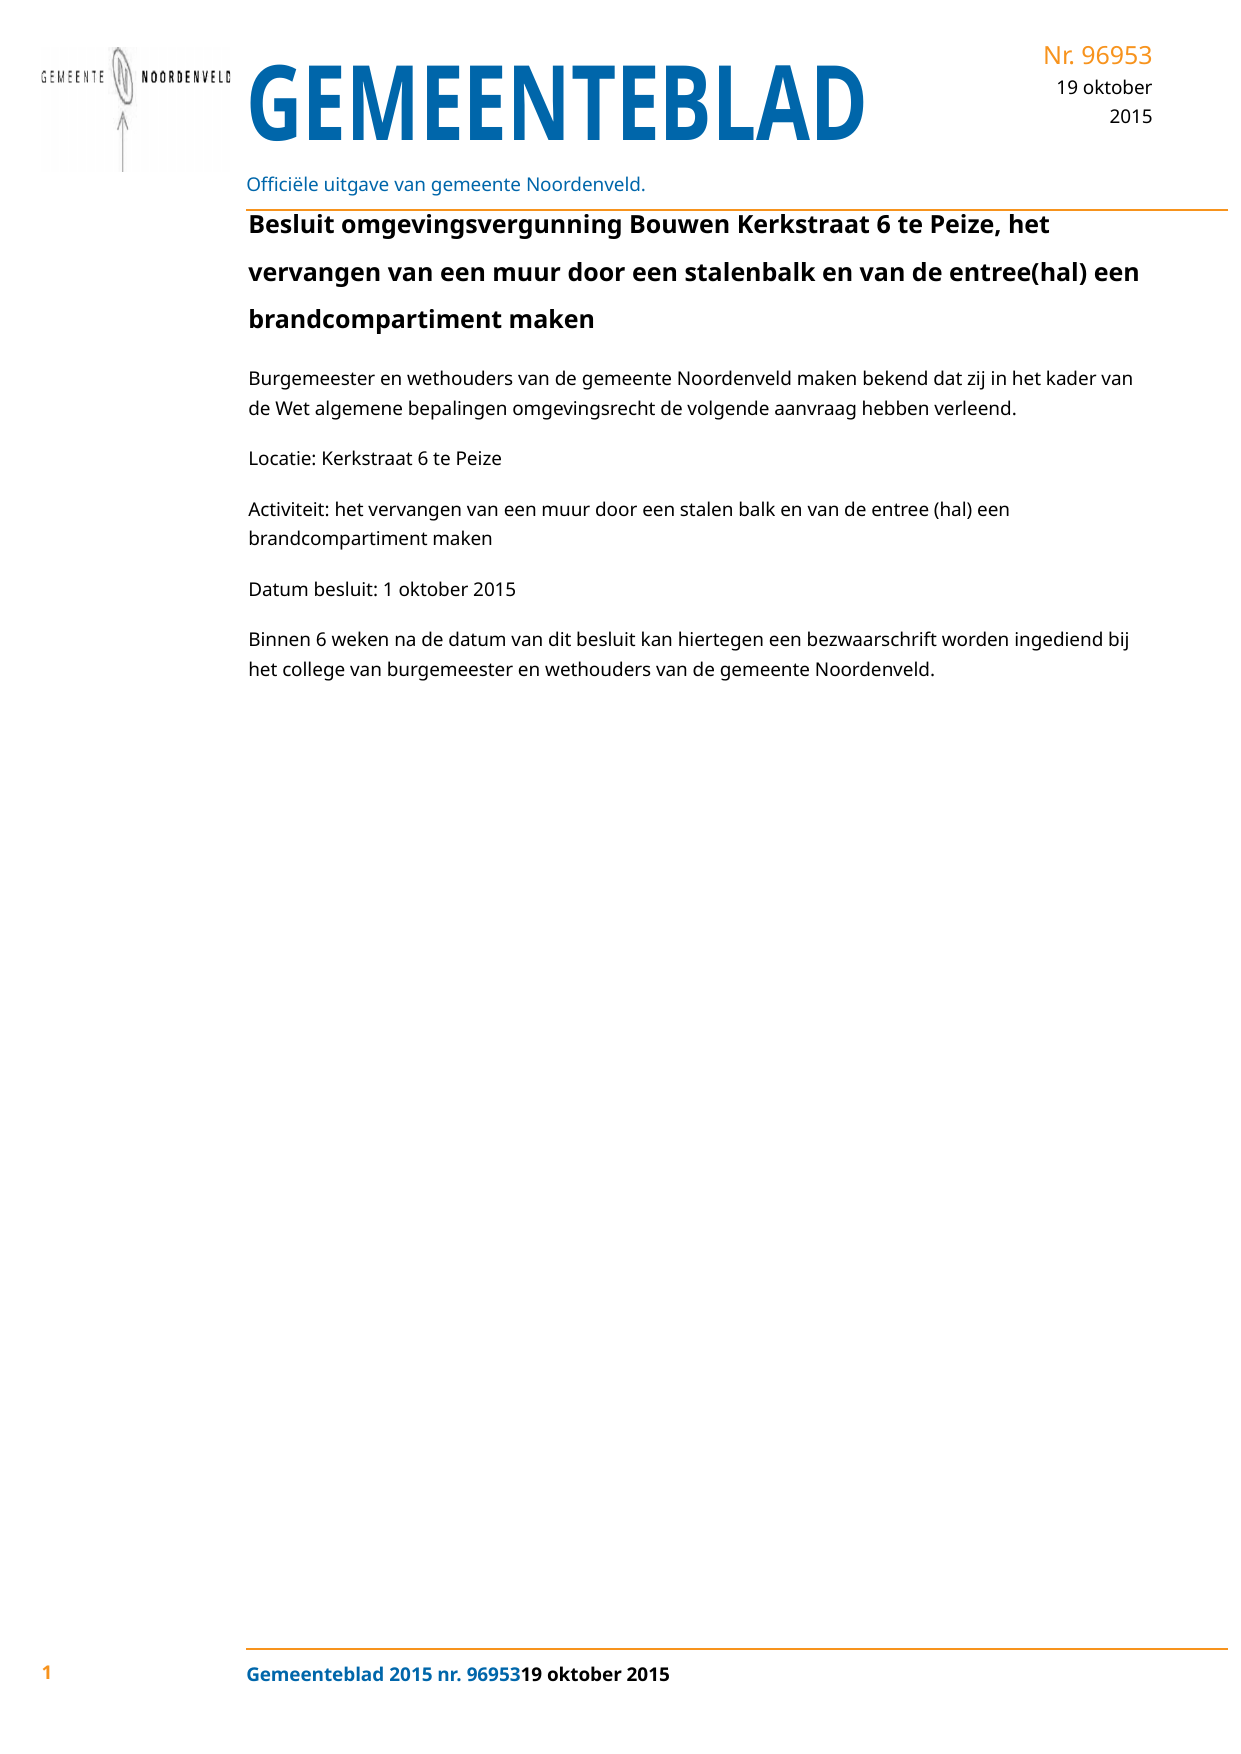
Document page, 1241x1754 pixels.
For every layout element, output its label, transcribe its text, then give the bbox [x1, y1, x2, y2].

text Locatie: Kerkstraat 6 te Peize [248, 446, 1152, 471]
text Datum besluit: 1 oktober 2015 [248, 576, 1152, 602]
text Burgemeester en wethouders van de gemeente Noordenveld maken bekend dat zij in het kader van de Wet algemene bepalingen omgevingsrecht de volgende aanvraag hebben verleend. [248, 366, 1152, 421]
picture [41, 47, 231, 172]
text Activiteit: het vervangen van een muur door een stalen balk en van de entree (hal) een brandcompartiment maken [248, 496, 1152, 551]
text Binnen 6 weken na de datum van dit besluit kan hiertegen een bezwaarschrift worden ingediend bij het college van burgemeester en wethouders van de gemeente Noordenveld. [248, 626, 1152, 682]
text Besluit omgevingsvergunning Bouwen Kerkstraat 6 te Peize, het vervangen van een muur door een stalenbalk en van de entree(hal) een brandcompartiment maken [248, 211, 1152, 336]
